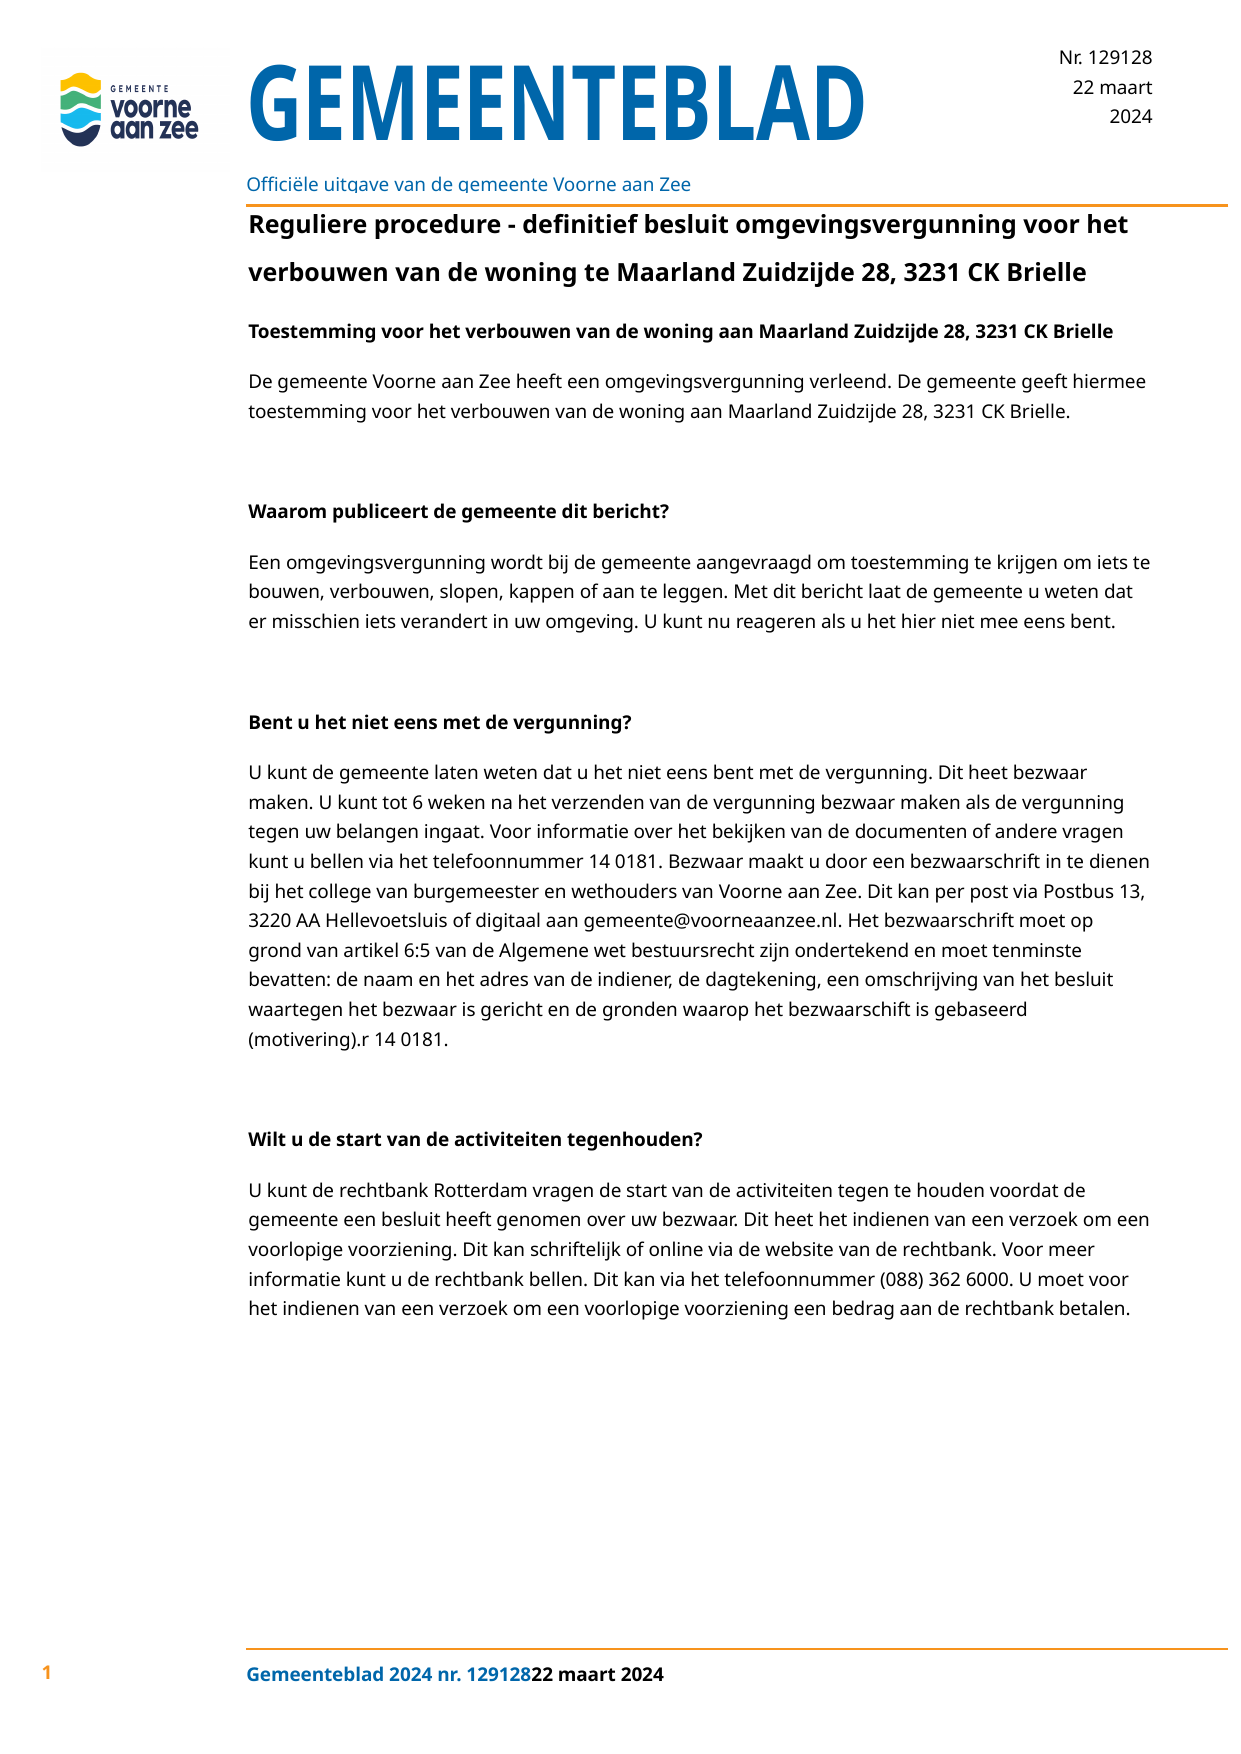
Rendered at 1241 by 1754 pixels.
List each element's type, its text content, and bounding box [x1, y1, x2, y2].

text Een omgevingsvergunning wordt bij de gemeente aangevraagd om toestemming te krijgen om iets te bouwen, verbouwen, slopen, kappen of aan te leggen. Met dit bericht laat de gemeente u weten dat er misschien iets verandert in uw omgeving. U kunt nu reageren als u het hier niet mee eens bent. [248, 549, 1152, 634]
text Waarom publiceert de gemeente dit bericht? [248, 499, 1152, 524]
text U kunt de rechtbank Rotterdam vragen de start van de activiteiten tegen te houden voordat de gemeente een besluit heeft genomen over uw bezwaar. Dit heet het indienen van een verzoek om een voorlopige voorziening. Dit kan schriftelijk of online via de website van de rechtbank. Voor meer informatie kunt u de rechtbank bellen. Dit kan via het telefoonnummer (088) 362 6000. U moet voor het indienen van een verzoek om een voorlopige voorziening een bedrag aan de rechtbank betalen. [248, 1177, 1152, 1321]
text Bent u het niet eens met de vergunning? [248, 709, 1152, 735]
text Toestemming voor het verbouwen van de woning aan Maarland Zuidzijde 28, 3231 CK Brielle [248, 318, 1152, 344]
picture [41, 47, 231, 172]
text De gemeente Voorne aan Zee heeft een omgevingsvergunning verleend. De gemeente geeft hiermee toestemming voor het verbouwen van de woning aan Maarland Zuidzijde 28, 3231 CK Brielle. [248, 368, 1152, 424]
text Wilt u de start van de activiteiten tegenhouden? [248, 1127, 1152, 1152]
text U kunt de gemeente laten weten dat u het niet eens bent met de vergunning. Dit heet bezwaar maken. U kunt tot 6 weken na het verzenden van de vergunning bezwaar maken als de vergunning tegen uw belangen ingaat. Voor informatie over het bekijken van de documenten of andere vragen kunt u bellen via het telefoonnummer 14 0181. Bezwaar maakt u door een bezwaarschrift in te dienen bij het college van burgemeester en wethouders van Voorne aan Zee. Dit kan per post via Postbus 13, 3220 AA Hellevoetsluis of digitaal aan gemeente@voorneaanzee.nl. Het bezwaarschrift moet op grond van artikel 6:5 van de Algemene wet bestuursrecht zijn ondertekend en moet tenminste bevatten: de naam en het adres van de indiener, de dagtekening, een omschrijving van het besluit waartegen het bezwaar is gericht en de gronden waarop het bezwaarschift is gebaseerd (motivering).r 14 0181. [248, 759, 1152, 1052]
text Reguliere procedure - definitief besluit omgevingsvergunning voor het verbouwen van de woning te Maarland Zuidzijde 28, 3231 CK Brielle [248, 207, 1152, 288]
